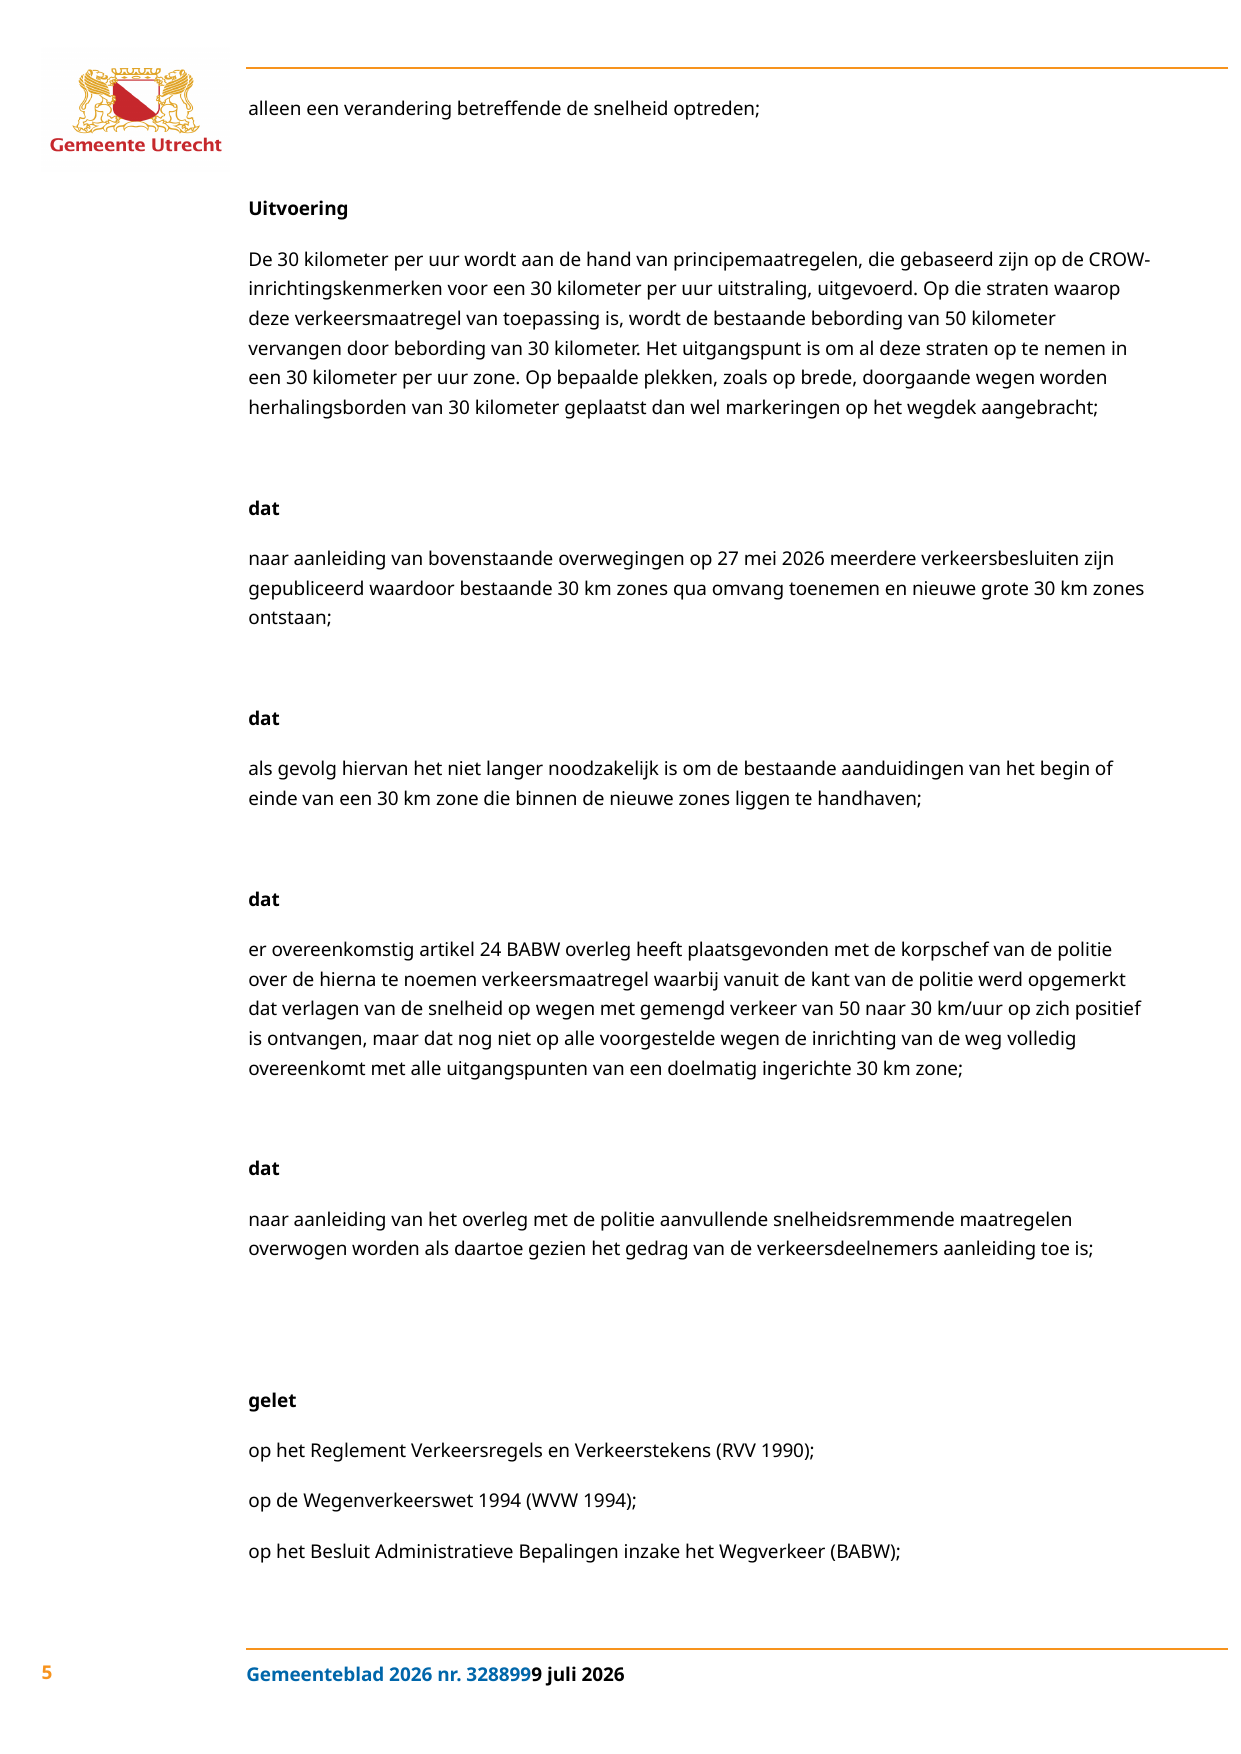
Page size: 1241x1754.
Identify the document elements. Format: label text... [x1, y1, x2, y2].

text naar aanleiding van het overleg met de politie aanvullende snelheidsremmende maatregelen overwogen worden als daartoe gezien het gedrag van de verkeersdeelnemers aanleiding toe is; [248, 1206, 1152, 1261]
text dat [248, 886, 1152, 912]
text gelet [248, 1387, 1152, 1413]
text dat [248, 1156, 1152, 1181]
text op het Besluit Administratieve Bepalingen inzake het Wegverkeer (BABW); [248, 1538, 1152, 1564]
text op het Reglement Verkeersregels en Verkeerstekens (RVV 1990); [248, 1437, 1152, 1463]
text dat [248, 705, 1152, 731]
text als gevolg hiervan het niet langer noodzakelijk is om de bestaande aanduidingen van het begin of einde van een 30 km zone die binnen de nieuwe zones liggen te handhaven; [248, 756, 1152, 811]
text De 30 kilometer per uur wordt aan de hand van principemaatregelen, die gebaseerd zijn op de CROW-inrichtingskenmerken voor een 30 kilometer per uur uitstraling, uitgevoerd. Op die straten waarop deze verkeersmaatregel van toepassing is, wordt de bestaande bebording van 50 kilometer vervangen door bebording van 30 kilometer. Het uitgangspunt is om al deze straten op te nemen in een 30 kilometer per uur zone. Op bepaalde plekken, zoals op brede, doorgaande wegen worden herhalingsborden van 30 kilometer geplaatst dan wel markeringen op het wegdek aangebracht; [248, 246, 1152, 420]
picture [41, 47, 231, 172]
text naar aanleiding van bovenstaande overwegingen op 27 mei 2026 meerdere verkeersbesluiten zijn gepubliceerd waardoor bestaande 30 km zones qua omvang toenemen en nieuwe grote 30 km zones ontstaan; [248, 545, 1152, 630]
text er overeenkomstig artikel 24 BABW overleg heeft plaatsgevonden met de korpschef van de politie over de hierna te noemen verkeersmaatregel waarbij vanuit de kant van de politie werd opgemerkt dat verlagen van de snelheid op wegen met gemengd verkeer van 50 naar 30 km/uur op zich positief is ontvangen, maar dat nog niet op alle voorgestelde wegen de inrichting van de weg volledig overeenkomt met alle uitgangspunten van een doelmatig ingerichte 30 km zone; [248, 936, 1152, 1081]
text dat [248, 495, 1152, 521]
text Uitvoering [248, 196, 1152, 221]
text op de Wegenverkeerswet 1994 (WVW 1994); [248, 1488, 1152, 1513]
text alleen een verandering betreffende de snelheid optreden; [248, 95, 1152, 121]
